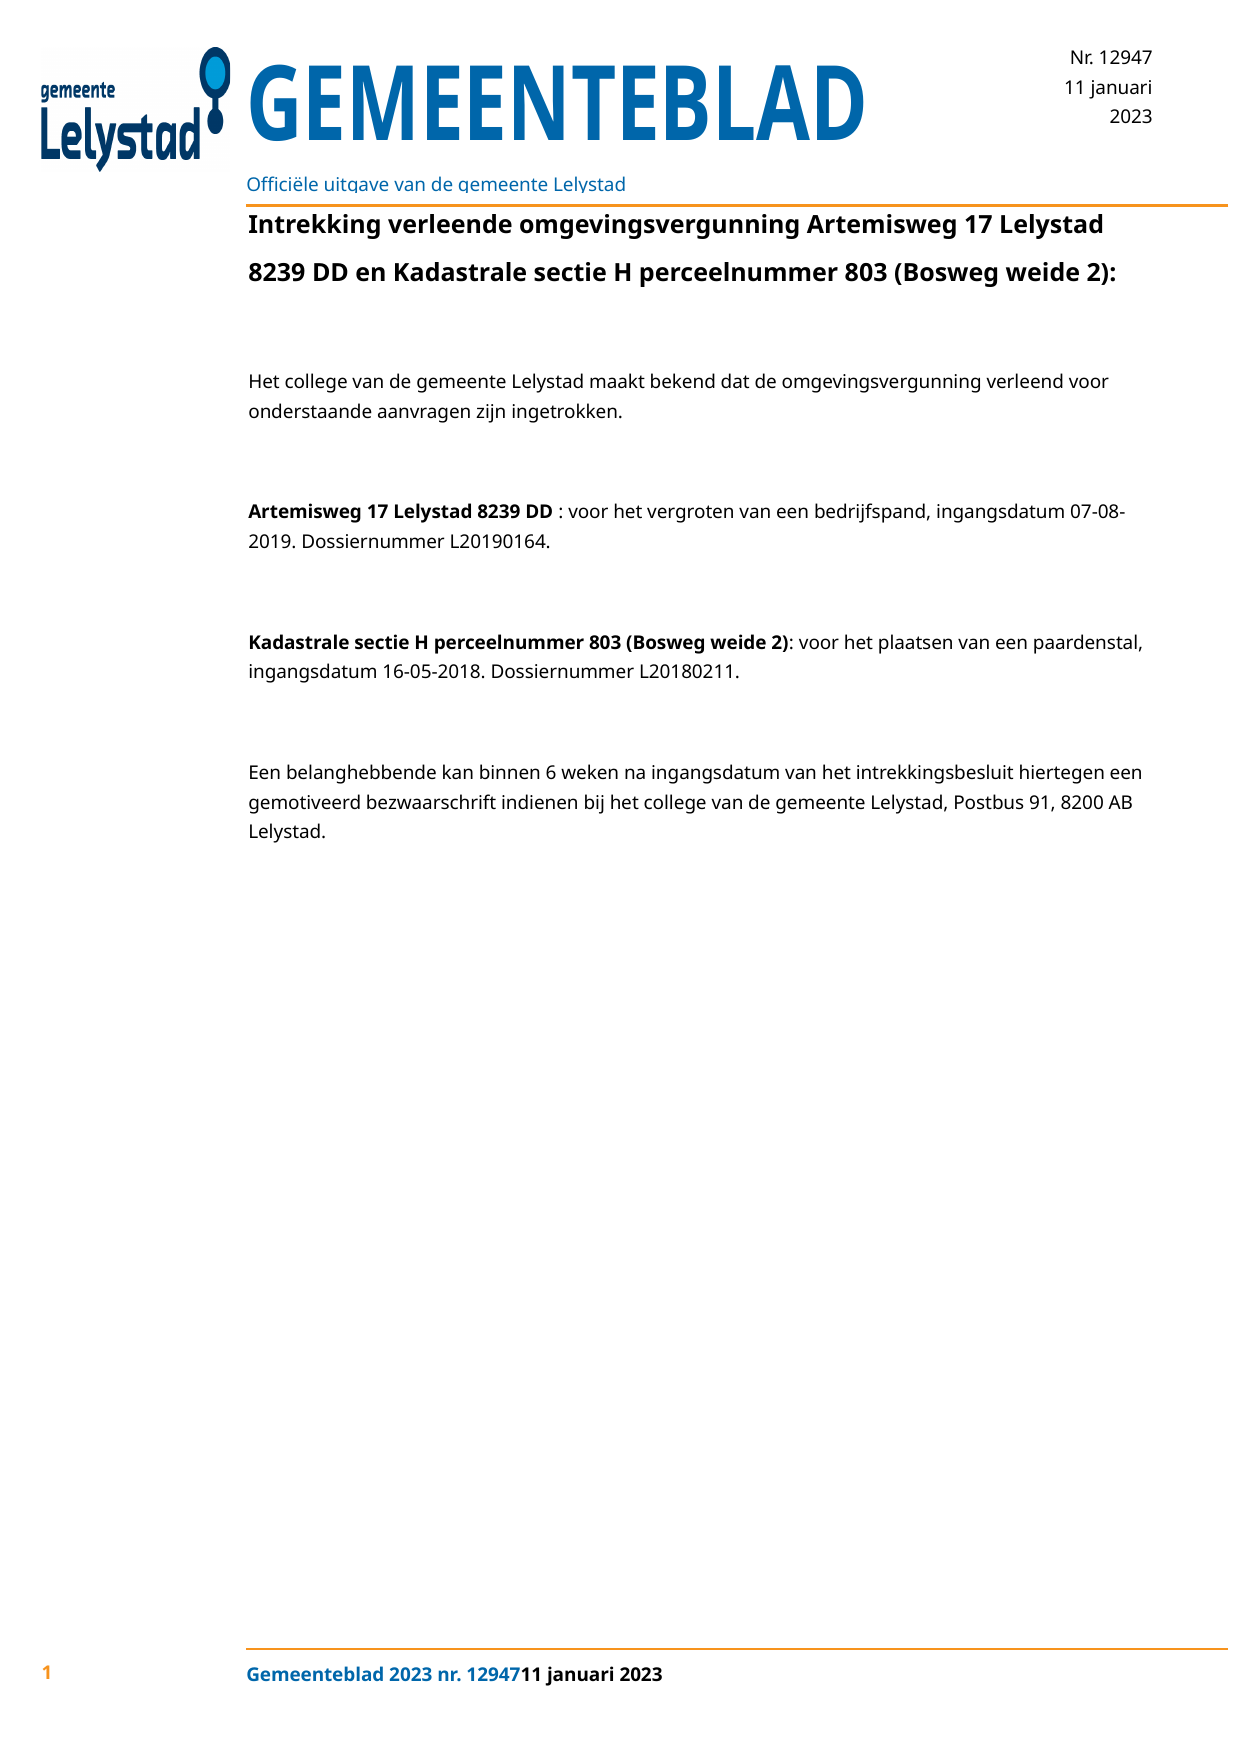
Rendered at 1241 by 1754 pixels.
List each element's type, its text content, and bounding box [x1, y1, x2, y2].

text Een belanghebbende kan binnen 6 weken na ingangsdatum van het intrekkingsbesluit hiertegen een gemotiveerd bezwaarschrift indienen bij het college van de gemeente Lelystad, Postbus 91, 8200 AB Lelystad. [248, 759, 1152, 844]
picture [41, 47, 231, 172]
text Het college van de gemeente Lelystad maakt bekend dat de omgevingsvergunning verleend voor onderstaande aanvragen zijn ingetrokken. [248, 368, 1152, 424]
text Artemisweg 17 Lelystad 8239 DD : voor het vergroten van een bedrijfspand, ingangsdatum 07-08-2019. Dossiernummer L20190164. [248, 499, 1152, 554]
text Kadastrale sectie H perceelnummer 803 (Bosweg weide 2): voor het plaatsen van een paardenstal, ingangsdatum 16-05-2018. Dossiernummer L20180211. [248, 629, 1152, 684]
text Intrekking verleende omgevingsvergunning Artemisweg 17 Lelystad 8239 DD en Kadastrale sectie H perceelnummer 803 (Bosweg weide 2): [248, 207, 1152, 288]
